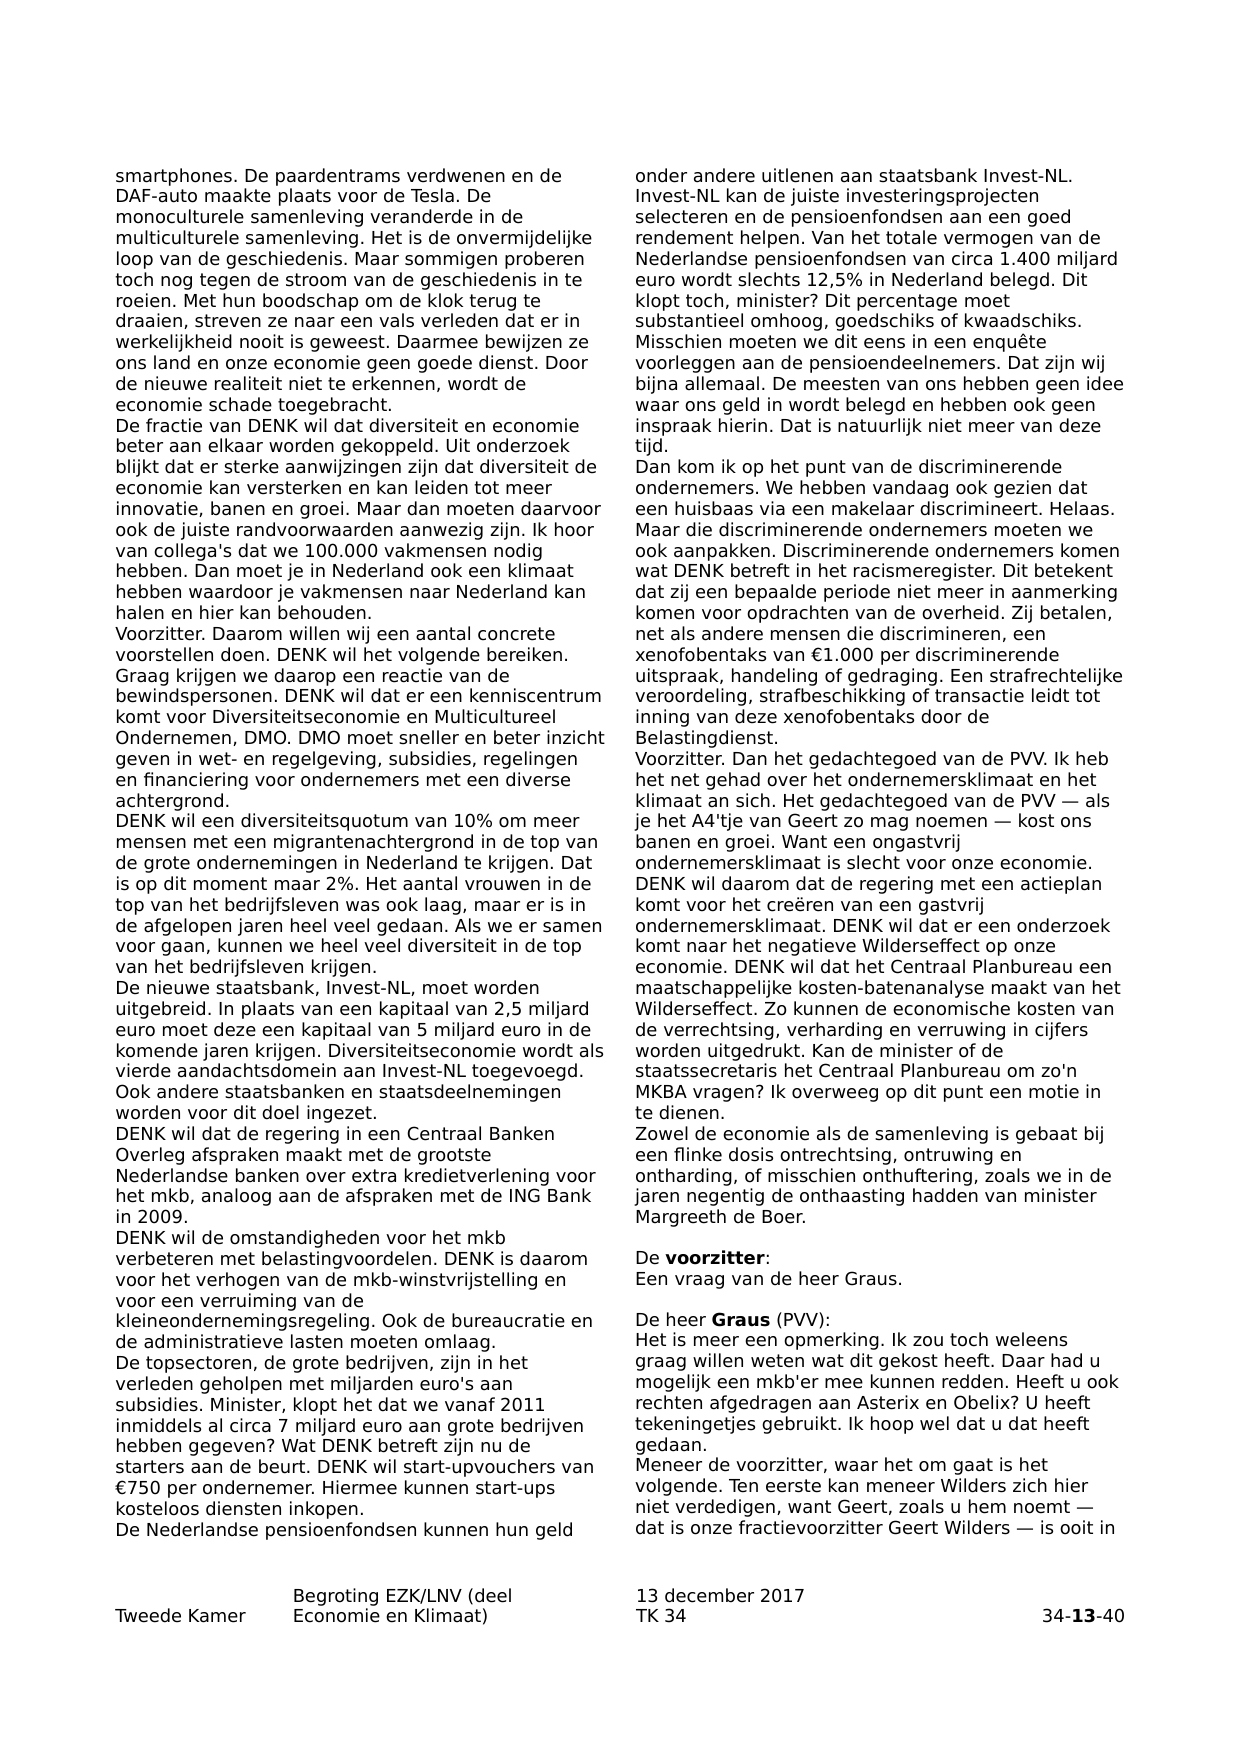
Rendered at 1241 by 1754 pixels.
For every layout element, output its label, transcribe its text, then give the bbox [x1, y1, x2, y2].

text DENK wil dat de regering in een Centraal Banken Overleg afspraken maakt met de grootste Nederlandse banken over extra kredietverlening voor het mkb, analoog aan de afspraken met de ING Bank in 2009. [115, 1124, 605, 1228]
text De voorzitter: [635, 1248, 1125, 1268]
text De Nederlandse pensioenfondsen kunnen hun geld [115, 1519, 605, 1540]
text Het is meer een opmerking. Ik zou toch weleens graag willen weten wat dit gekost heeft. Daar had u mogelijk een mkb'er mee kunnen redden. Heeft u ook rechten afgedragen aan Asterix en Obelix? U heeft tekeningetjes gebruikt. Ik hoop wel dat u dat heeft gedaan. [635, 1330, 1125, 1455]
text De nieuwe staatsbank, Invest-NL, moet worden uitgebreid. In plaats van een kapitaal van 2,5 miljard euro moet deze een kapitaal van 5 miljard euro in de komende jaren krijgen. Diversiteitseconomie wordt als vierde aandachtsdomein aan Invest-NL toegevoegd. Ook andere staatsbanken en staatsdeelnemingen worden voor dit doel ingezet. [115, 978, 605, 1124]
text Een vraag van de heer Graus. [635, 1268, 1125, 1289]
text smartphones. De paardentrams verdwenen en de DAF-auto maakte plaats voor de Tesla. De monoculturele samenleving veranderde in de multiculturele samenleving. Het is de onvermijdelijke loop van de geschiedenis. Maar sommigen proberen toch nog tegen de stroom van de geschiedenis in te roeien. Met hun boodschap om de klok terug te draaien, streven ze naar een vals verleden dat er in werkelijkheid nooit is geweest. Daarmee bewijzen ze ons land en onze economie geen goede dienst. Door de nieuwe realiteit niet te erkennen, wordt de economie schade toegebracht. [115, 165, 605, 415]
text Zowel de economie als de samenleving is gebaat bij een flinke dosis ontrechtsing, ontruwing en ontharding, of misschien onthuftering, zoals we in de jaren negentig de onthaasting hadden van minister Margreeth de Boer. [635, 1124, 1125, 1228]
text Voorzitter. Daarom willen wij een aantal concrete voorstellen doen. DENK wil het volgende bereiken. Graag krijgen we daarop een reactie van de bewindspersonen. DENK wil dat er een kenniscentrum komt voor Diversiteitseconomie en Multicultureel Ondernemen, DMO. DMO moet sneller en beter inzicht geven in wet- en regelgeving, subsidies, regelingen en financiering voor ondernemers met een diverse achtergrond. [115, 624, 605, 811]
text De heer Graus (PVV): [635, 1309, 1125, 1330]
text DENK wil een diversiteitsquotum van 10% om meer mensen met een migrantenachtergrond in de top van de grote ondernemingen in Nederland te krijgen. Dat is op dit moment maar 2%. Het aantal vrouwen in de top van het bedrijfsleven was ook laag, maar er is in de afgelopen jaren heel veel gedaan. Als we er samen voor gaan, kunnen we heel veel diversiteit in de top van het bedrijfsleven krijgen. [115, 811, 605, 978]
text DENK wil de omstandigheden voor het mkb verbeteren met belastingvoordelen. DENK is daarom voor het verhogen van de mkb-winstvrijstelling en voor een verruiming van de kleineondernemingsregeling. Ook de bureaucratie en de administratieve lasten moeten omlaag. [115, 1228, 605, 1353]
text De topsectoren, de grote bedrijven, zijn in het verleden geholpen met miljarden euro's aan subsidies. Minister, klopt het dat we vanaf 2011 inmiddels al circa 7 miljard euro aan grote bedrijven hebben gegeven? Wat DENK betreft zijn nu de starters aan de beurt. DENK wil start-upvouchers van €750 per ondernemer. Hiermee kunnen start-ups kosteloos diensten inkopen. [115, 1353, 605, 1519]
text onder andere uitlenen aan staatsbank Invest-NL. Invest-NL kan de juiste investeringsprojecten selecteren en de pensioenfondsen aan een goed rendement helpen. Van het totale vermogen van de Nederlandse pensioenfondsen van circa 1.400 miljard euro wordt slechts 12,5% in Nederland belegd. Dit klopt toch, minister? Dit percentage moet substantieel omhoog, goedschiks of kwaadschiks. Misschien moeten we dit eens in een enquête voorleggen aan de pensioendeelnemers. Dat zijn wij bijna allemaal. De meesten van ons hebben geen idee waar ons geld in wordt belegd en hebben ook geen inspraak hierin. Dat is natuurlijk niet meer van deze tijd. [635, 165, 1125, 457]
text De fractie van DENK wil dat diversiteit en economie beter aan elkaar worden gekoppeld. Uit onderzoek blijkt dat er sterke aanwijzingen zijn dat diversiteit de economie kan versterken en kan leiden tot meer innovatie, banen en groei. Maar dan moeten daarvoor ook de juiste randvoorwaarden aanwezig zijn. Ik hoor van collega's dat we 100.000 vakmensen nodig hebben. Dan moet je in Nederland ook een klimaat hebben waardoor je vakmensen naar Nederland kan halen en hier kan behouden. [115, 415, 605, 624]
text Dan kom ik op het punt van de discriminerende ondernemers. We hebben vandaag ook gezien dat een huisbaas via een makelaar discrimineert. Helaas. Maar die discriminerende ondernemers moeten we ook aanpakken. Discriminerende ondernemers komen wat DENK betreft in het racismeregister. Dit betekent dat zij een bepaalde periode niet meer in aanmerking komen voor opdrachten van de overheid. Zij betalen, net als andere mensen die discrimineren, een xenofobentaks van €1.000 per discriminerende uitspraak, handeling of gedraging. Een strafrechtelijke veroordeling, strafbeschikking of transactie leidt tot inning van deze xenofobentaks door de Belastingdienst. [635, 457, 1125, 749]
text Meneer de voorzitter, waar het om gaat is het volgende. Ten eerste kan meneer Wilders zich hier niet verdedigen, want Geert, zoals u hem noemt — dat is onze fractievoorzitter Geert Wilders — is ooit in [635, 1455, 1125, 1538]
text Voorzitter. Dan het gedachtegoed van de PVV. Ik heb het net gehad over het ondernemersklimaat en het klimaat an sich. Het gedachtegoed van de PVV — als je het A4'tje van Geert zo mag noemen — kost ons banen en groei. Want een ongastvrij ondernemersklimaat is slecht voor onze economie. DENK wil daarom dat de regering met een actieplan komt voor het creëren van een gastvrij ondernemersklimaat. DENK wil dat er een onderzoek komt naar het negatieve Wilderseffect op onze economie. DENK wil dat het Centraal Planbureau een maatschappelijke kosten-batenanalyse maakt van het Wilderseffect. Zo kunnen de economische kosten van de verrechtsing, verharding en verruwing in cijfers worden uitgedrukt. Kan de minister of de staatssecretaris het Centraal Planbureau om zo'n MKBA vragen? Ik overweeg op dit punt een motie in te dienen. [635, 749, 1125, 1124]
